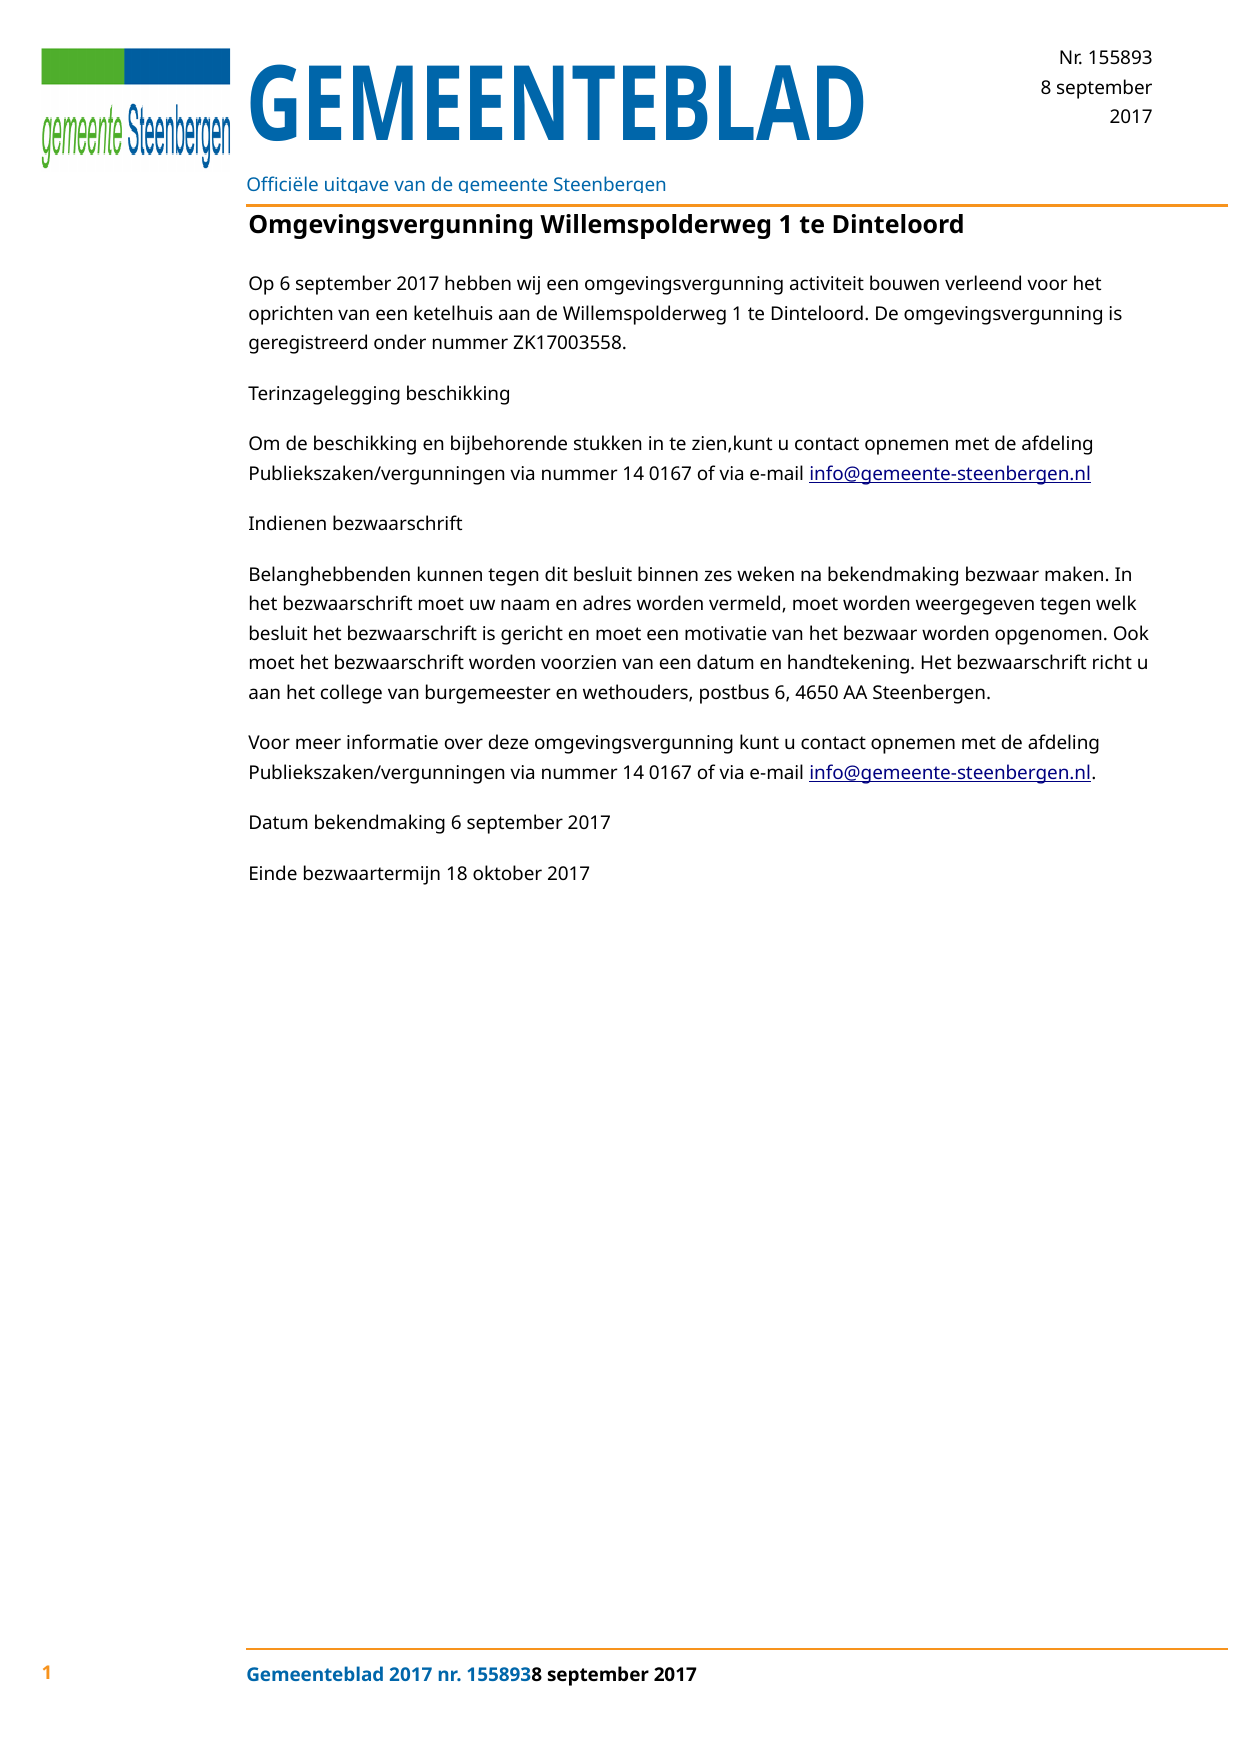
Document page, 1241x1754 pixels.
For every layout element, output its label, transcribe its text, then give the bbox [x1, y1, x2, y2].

text Belanghebbenden kunnen tegen dit besluit binnen zes weken na bekendmaking bezwaar maken. In het bezwaarschrift moet uw naam en adres worden vermeld, moet worden weergegeven tegen welk besluit het bezwaarschrift is gericht en moet een motivatie van het bezwaar worden opgenomen. Ook moet het bezwaarschrift worden voorzien van een datum en handtekening. Het bezwaarschrift richt u aan het college van burgemeester en wethouders, postbus 6, 4650 AA Steenbergen. [248, 561, 1152, 705]
picture [41, 47, 231, 172]
text Voor meer informatie over deze omgevingsvergunning kunt u contact opnemen met de afdeling Publiekszaken/vergunningen via nummer 14 0167 of via e-mail info@gemeente-steenbergen.nl. [248, 729, 1152, 785]
text Omgevingsvergunning Willemspolderweg 1 te Dinteloord [248, 207, 1152, 241]
text Om de beschikking en bijbehorende stukken in te zien,kunt u contact opnemen met de afdeling Publiekszaken/vergunningen via nummer 14 0167 of via e-mail info@gemeente-steenbergen.nl [248, 430, 1152, 486]
text Terinzagelegging beschikking [248, 380, 1152, 406]
text Einde bezwaartermijn 18 oktober 2017 [248, 860, 1152, 886]
text Op 6 september 2017 hebben wij een omgevingsvergunning activiteit bouwen verleend voor het oprichten van een ketelhuis aan de Willemspolderweg 1 te Dinteloord. De omgevingsvergunning is geregistreerd onder nummer ZK17003558. [248, 270, 1152, 355]
text Datum bekendmaking 6 september 2017 [248, 809, 1152, 835]
text Indienen bezwaarschrift [248, 510, 1152, 536]
